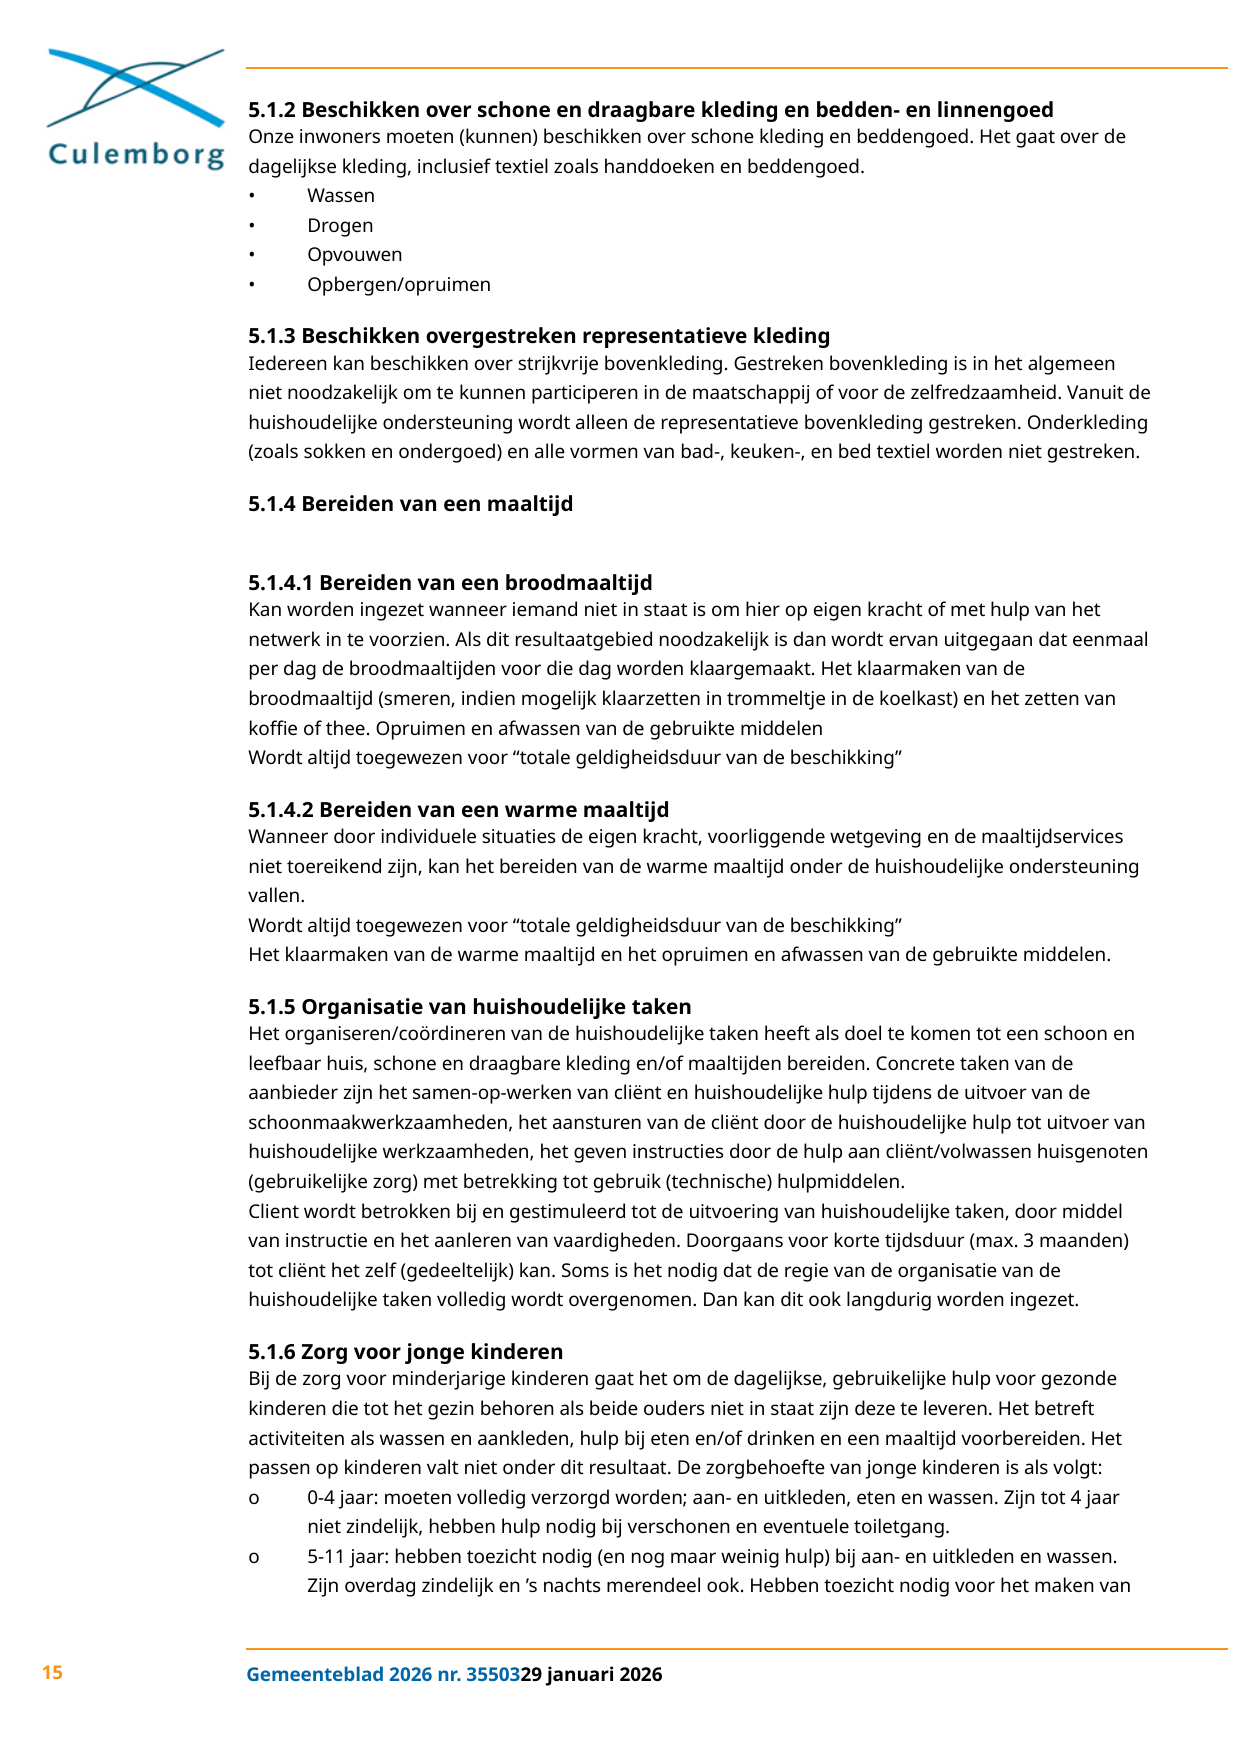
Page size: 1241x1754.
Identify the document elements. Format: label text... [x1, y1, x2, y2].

picture [41, 47, 231, 172]
text 5.1.6 Zorg voor jonge kinderen [248, 1337, 1152, 1366]
list Drogen [248, 212, 1152, 238]
text Het klaarmaken van de warme maaltijd en het opruimen en afwassen van de gebruikte middelen. [248, 942, 1152, 967]
text 5.1.2 Beschikken over schone en draagbare kleding en bedden- en linnengoed [248, 95, 1152, 123]
list 5-11 jaar: hebben toezicht nodig (en nog maar weinig hulp) bij aan- en uitkleden en wassen. Zijn overdag zindelijk en ’s nachts merendeel ook. Hebben toezicht nodig voor het maken van [248, 1543, 1152, 1598]
text Wanneer door individuele situaties de eigen kracht, voorliggende wetgeving en de maaltijdservices niet toereikend zijn, kan het bereiden van de warme maaltijd onder de huishoudelijke ondersteuning vallen. [248, 823, 1152, 908]
text 5.1.5 Organisatie van huishoudelijke taken [248, 992, 1152, 1020]
text Bij de zorg voor minderjarige kinderen gaat het om de dagelijkse, gebruikelijke hulp voor gezonde kinderen die tot het gezin behoren als beide ouders niet in staat zijn deze te leveren. Het betreft activiteiten als wassen en aankleden, hulp bij eten en/of drinken en een maaltijd voorbereiden. Het passen op kinderen valt niet onder dit resultaat. De zorgbehoefte van jonge kinderen is als volgt: [248, 1366, 1152, 1480]
list Opvouwen [248, 242, 1152, 267]
text 5.1.4.2 Bereiden van een warme maaltijd [248, 795, 1152, 823]
text Iedereen kan beschikken over strijkvrije bovenkleding. Gestreken bovenkleding is in het algemeen niet noodzakelijk om te kunnen participeren in de maatschappij of voor de zelfredzaamheid. Vanuit de huishoudelijke ondersteuning wordt alleen de representatieve bovenkleding gestreken. Onderkleding (zoals sokken en ondergoed) en alle vormen van bad-, keuken-, en bed textiel worden niet gestreken. [248, 350, 1152, 464]
text Client wordt betrokken bij en gestimuleerd tot de uitvoering van huishoudelijke taken, door middel van instructie en het aanleren van vaardigheden. Doorgaans voor korte tijdsduur (max. 3 maanden) tot cliënt het zelf (gedeeltelijk) kan. Soms is het nodig dat de regie van de organisatie van de huishoudelijke taken volledig wordt overgenomen. Dan kan dit ook langdurig worden ingezet. [248, 1198, 1152, 1312]
text 5.1.3 Beschikken overgestreken representatieve kleding [248, 322, 1152, 350]
list 0-4 jaar: moeten volledig verzorgd worden; aan- en uitkleden, eten en wassen. Zijn tot 4 jaar niet zindelijk, hebben hulp nodig bij verschonen en eventuele toiletgang. [248, 1484, 1152, 1539]
list Opbergen/opruimen [248, 271, 1152, 297]
text Wordt altijd toegewezen voor “totale geldigheidsduur van de beschikking” [248, 744, 1152, 770]
text 5.1.4 Bereiden van een maaltijd [248, 489, 1152, 518]
text Het organiseren/coördineren van de huishoudelijke taken heeft als doel te komen tot een schoon en leefbaar huis, schone en draagbare kleding en/of maaltijden bereiden. Concrete taken van de aanbieder zijn het samen-op-werken van cliënt en huishoudelijke hulp tijdens de uitvoer van de schoonmaakwerkzaamheden, het aansturen van de cliënt door de huishoudelijke hulp tot uitvoer van huishoudelijke werkzaamheden, het geven instructies door de hulp aan cliënt/volwassen huisgenoten (gebruikelijke zorg) met betrekking tot gebruik (technische) hulpmiddelen. [248, 1020, 1152, 1194]
list Wassen [248, 182, 1152, 208]
text Kan worden ingezet wanneer iemand niet in staat is om hier op eigen kracht of met hulp van het netwerk in te voorzien. Als dit resultaatgebied noodzakelijk is dan wordt ervan uitgegaan dat eenmaal per dag de broodmaaltijden voor die dag worden klaargemaakt. Het klaarmaken van de broodmaaltijd (smeren, indien mogelijk klaarzetten in trommeltje in de koelkast) en het zetten van koffie of thee. Opruimen en afwassen van de gebruikte middelen [248, 596, 1152, 741]
text Wordt altijd toegewezen voor “totale geldigheidsduur van de beschikking” [248, 912, 1152, 938]
text 5.1.4.1 Bereiden van een broodmaaltijd [248, 568, 1152, 596]
text Onze inwoners moeten (kunnen) beschikken over schone kleding en beddengoed. Het gaat over de dagelijkse kleding, inclusief textiel zoals handdoeken en beddengoed. [248, 123, 1152, 178]
